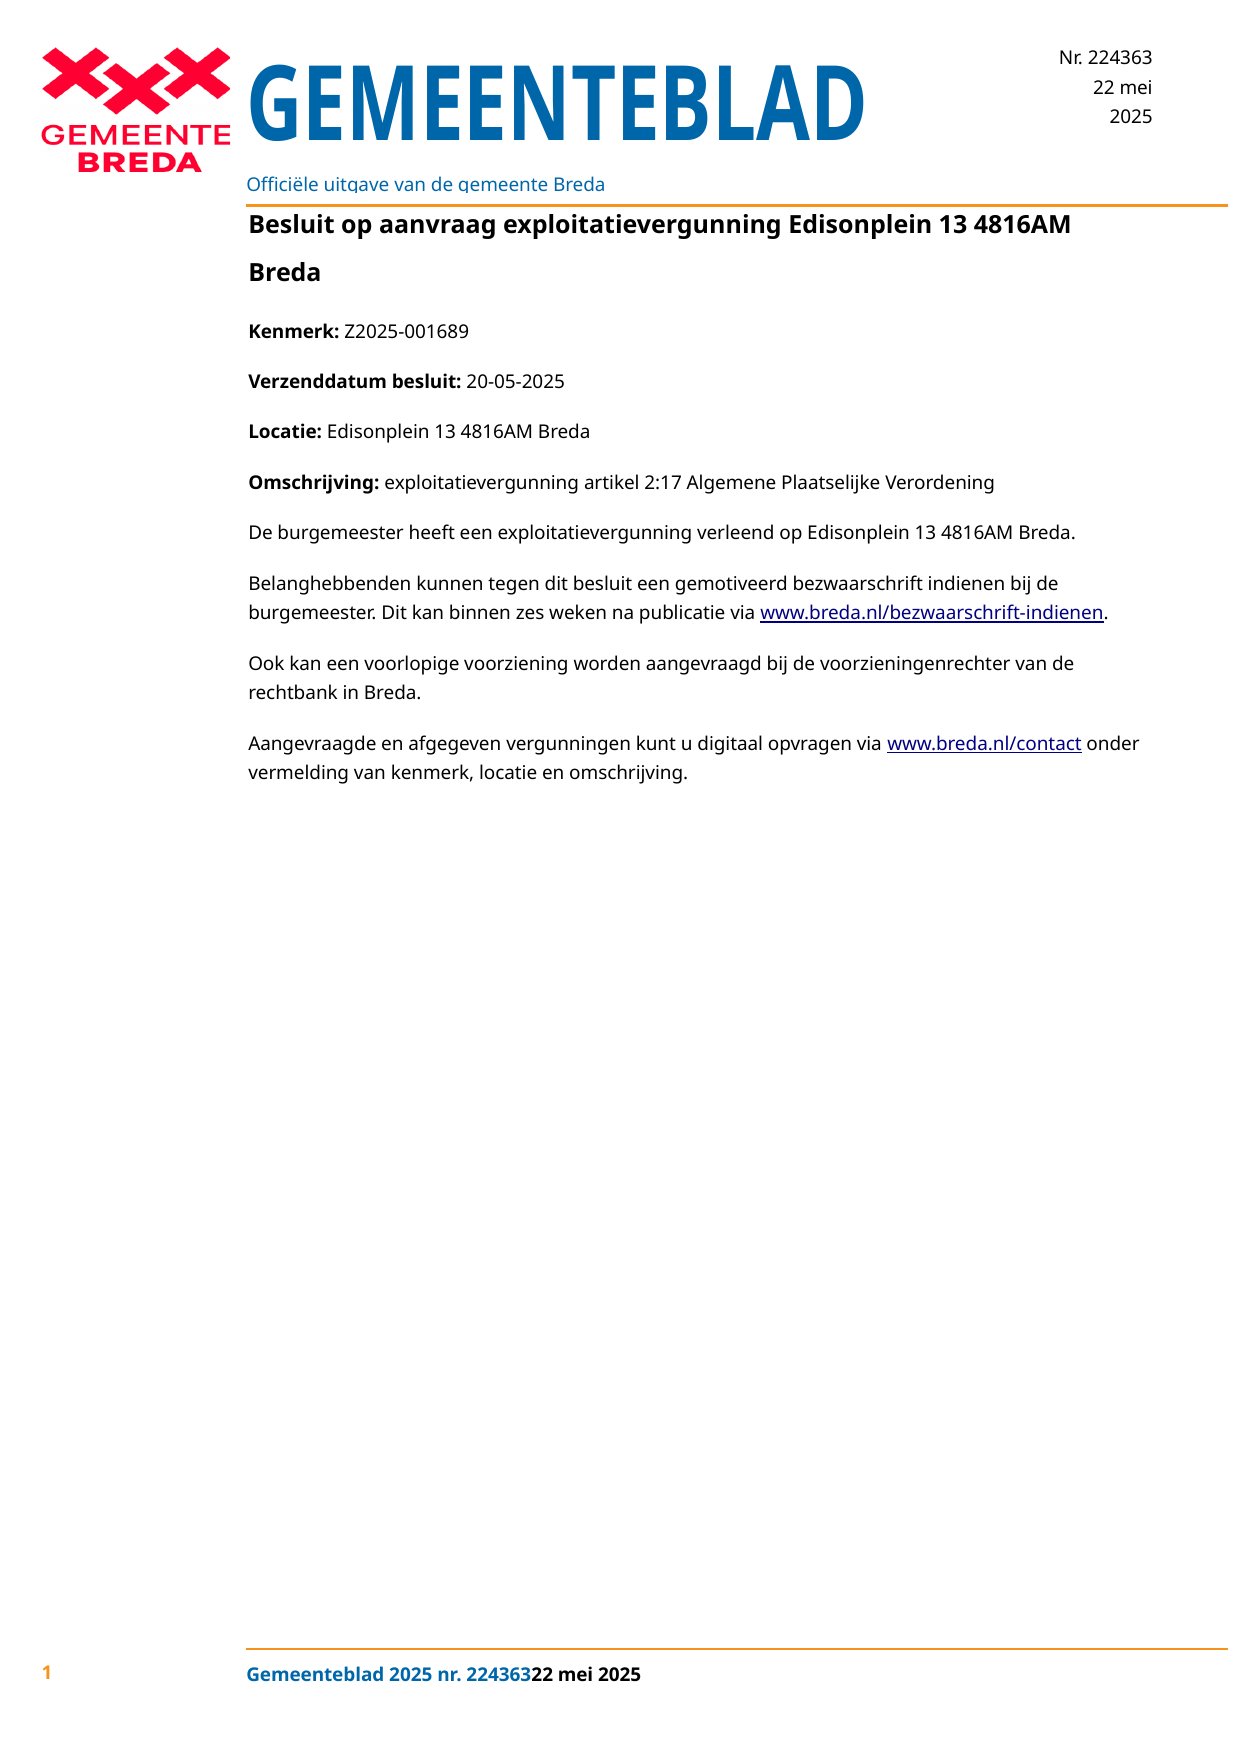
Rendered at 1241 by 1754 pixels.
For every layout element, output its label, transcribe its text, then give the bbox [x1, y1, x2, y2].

text Locatie: Edisonplein 13 4816AM Breda [248, 419, 1152, 444]
text Ook kan een voorlopige voorziening worden aangevraagd bij de voorzieningenrechter van de rechtbank in Breda. [248, 650, 1152, 705]
text Aangevraagde en afgegeven vergunningen kunt u digitaal opvragen via www.breda.nl/contact onder vermelding van kenmerk, locatie en omschrijving. [248, 730, 1152, 785]
text Omschrijving: exploitatievergunning artikel 2:17 Algemene Plaatselijke Verordening [248, 469, 1152, 495]
text De burgemeester heeft een exploitatievergunning verleend op Edisonplein 13 4816AM Breda. [248, 519, 1152, 545]
text Kenmerk: Z2025-001689 [248, 318, 1152, 344]
picture [41, 47, 231, 172]
text Belanghebbenden kunnen tegen dit besluit een gemotiveerd bezwaarschrift indienen bij de burgemeester. Dit kan binnen zes weken na publicatie via www.breda.nl/bezwaarschrift-indienen. [248, 570, 1152, 625]
text Verzenddatum besluit: 20-05-2025 [248, 368, 1152, 394]
text Besluit op aanvraag exploitatievergunning Edisonplein 13 4816AM Breda [248, 207, 1152, 288]
